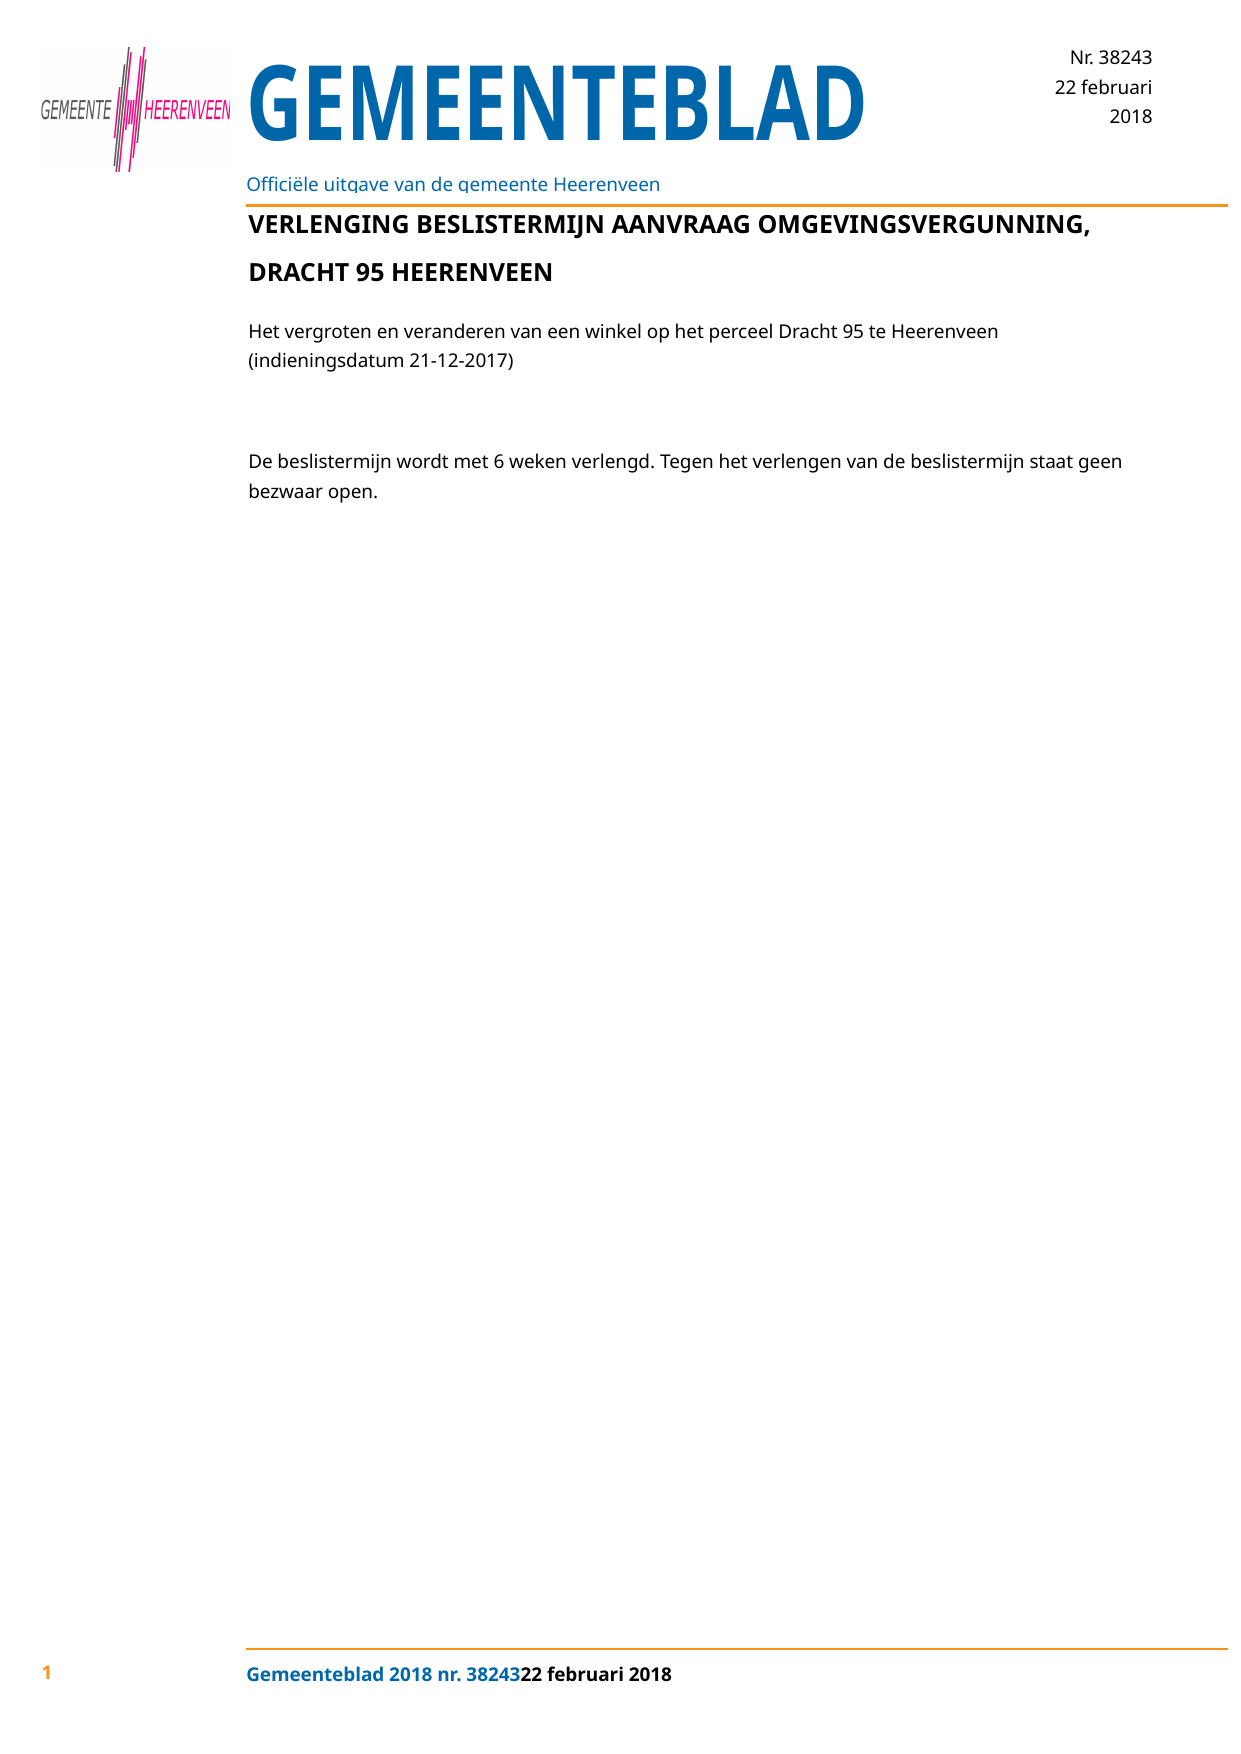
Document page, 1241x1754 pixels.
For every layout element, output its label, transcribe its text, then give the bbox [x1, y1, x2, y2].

text VERLENGING BESLISTERMIJN AANVRAAG OMGEVINGSVERGUNNING, DRACHT 95 HEERENVEEN [248, 207, 1152, 288]
picture [41, 47, 231, 172]
text Het vergroten en veranderen van een winkel op het perceel Dracht 95 te Heerenveen (indieningsdatum 21-12-2017) [248, 318, 1152, 373]
text De beslistermijn wordt met 6 weken verlengd. Tegen het verlengen van de beslistermijn staat geen bezwaar open. [248, 448, 1152, 504]
